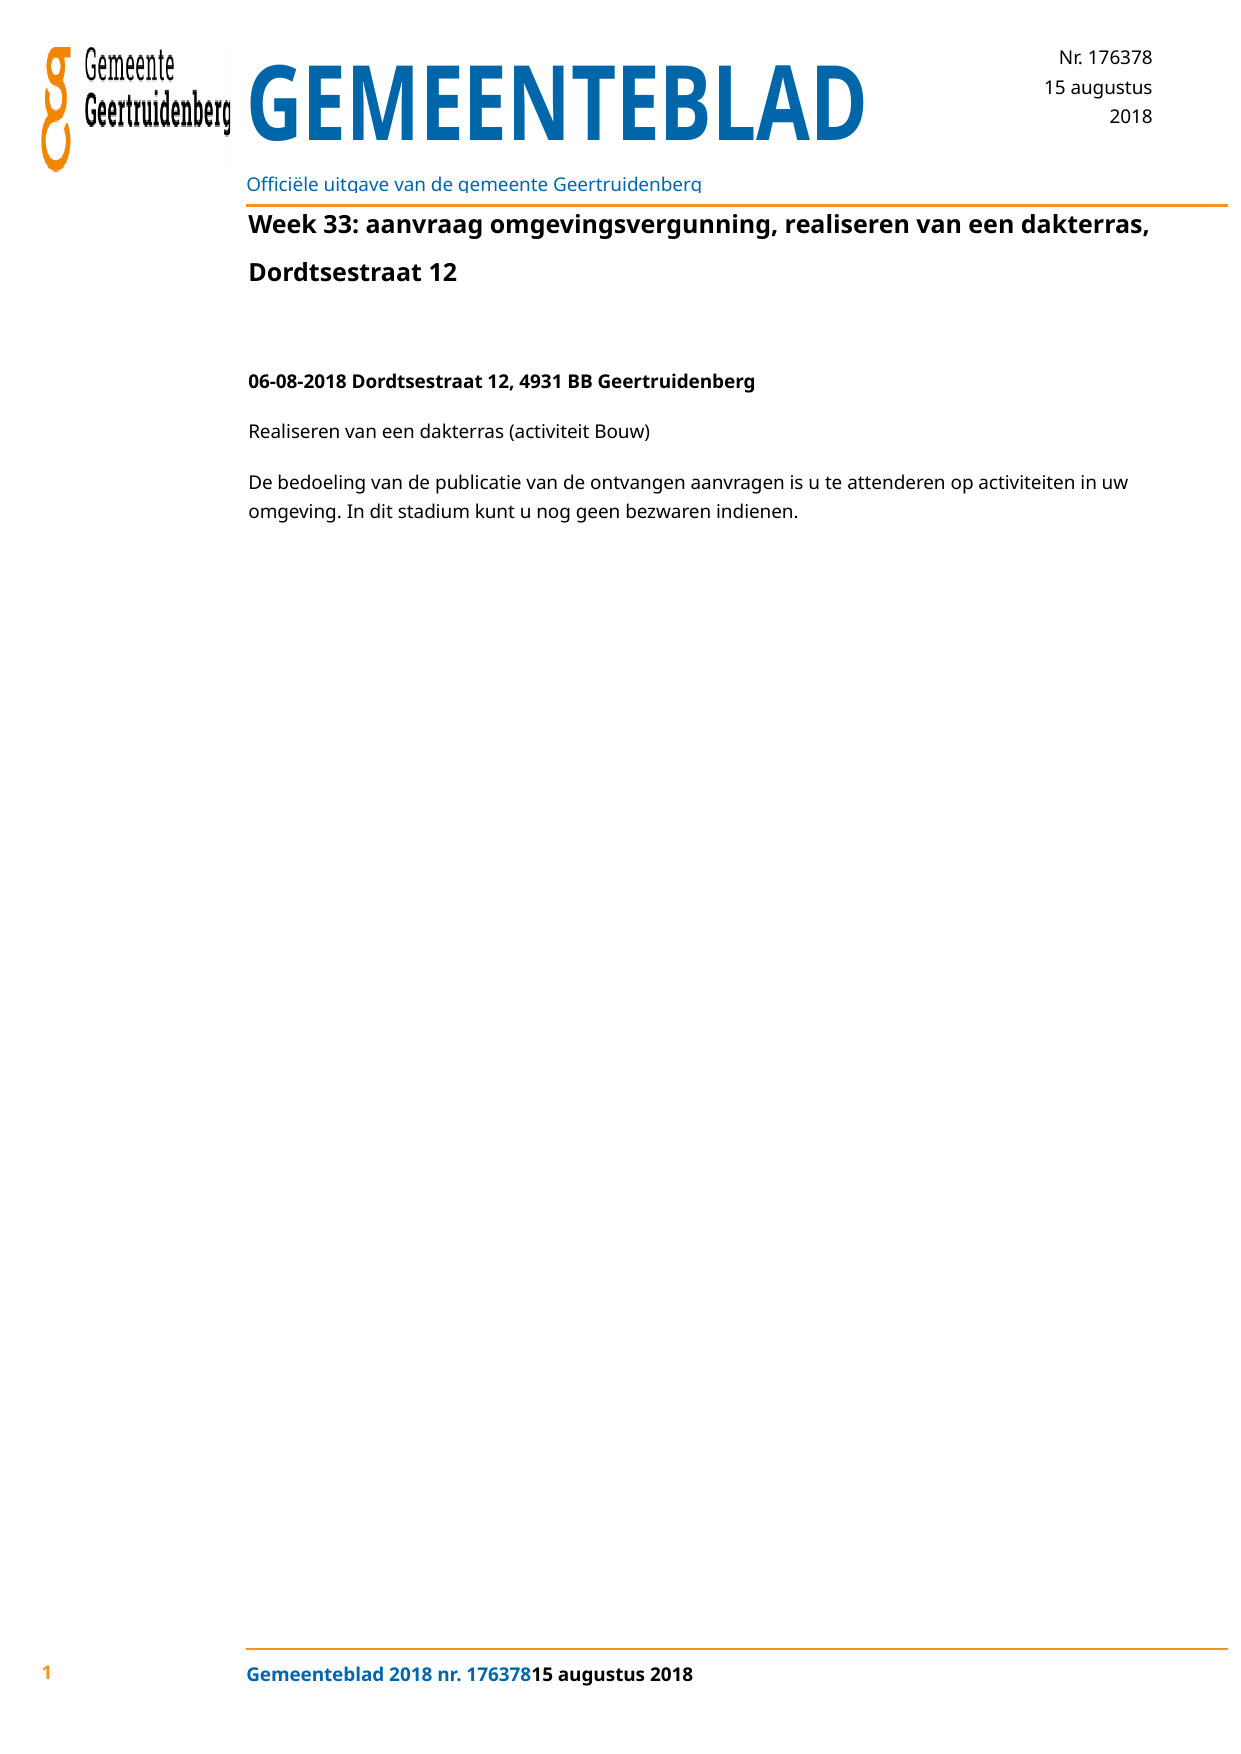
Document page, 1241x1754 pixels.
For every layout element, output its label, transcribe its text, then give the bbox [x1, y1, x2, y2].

text 06-08-2018 Dordtsestraat 12, 4931 BB Geertruidenberg [248, 368, 1152, 394]
text De bedoeling van de publicatie van de ontvangen aanvragen is u te attenderen op activiteiten in uw omgeving. In dit stadium kunt u nog geen bezwaren indienen. [248, 469, 1152, 524]
picture [41, 47, 231, 172]
text Week 33: aanvraag omgevingsvergunning, realiseren van een dakterras, Dordtsestraat 12 [248, 207, 1152, 288]
text Realiseren van een dakterras (activiteit Bouw) [248, 419, 1152, 444]
